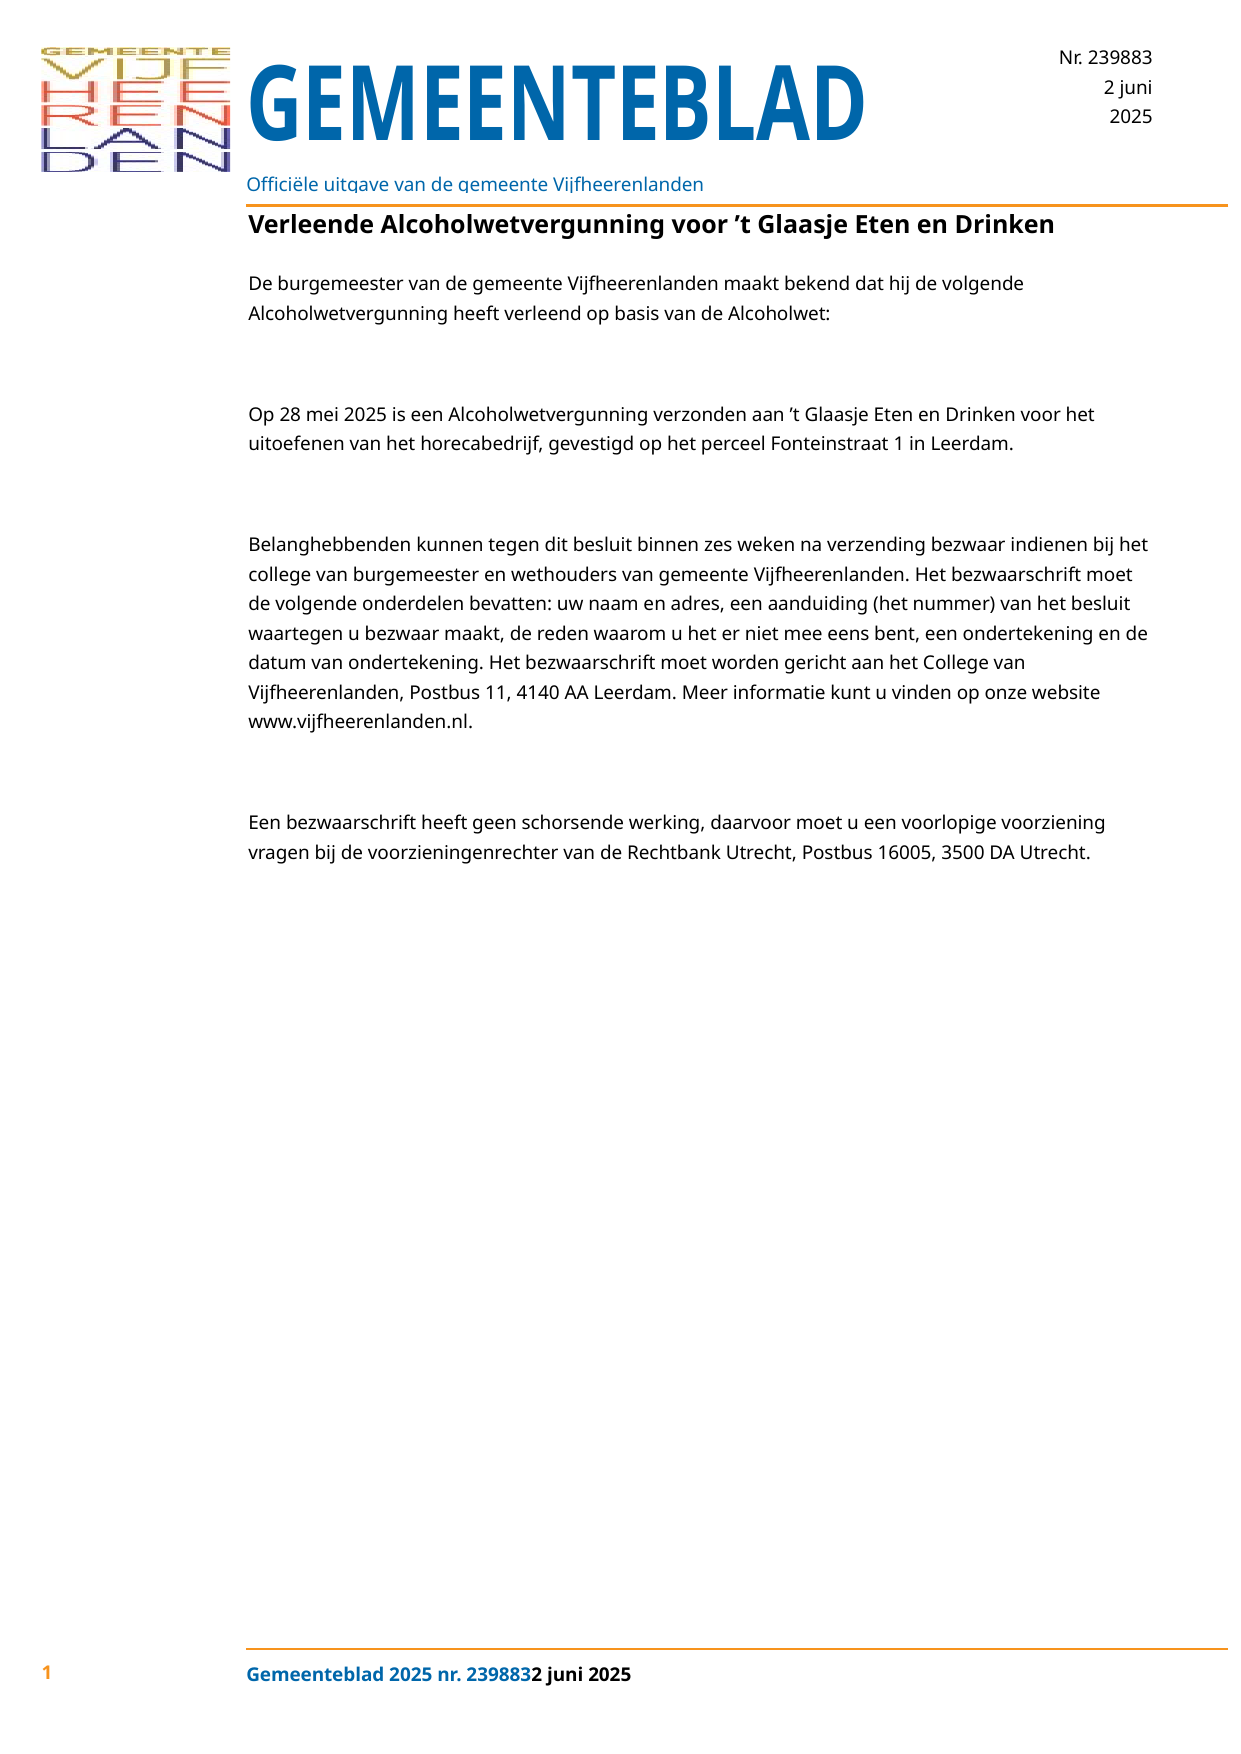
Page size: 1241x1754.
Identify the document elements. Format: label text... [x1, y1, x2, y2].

picture [41, 47, 231, 172]
text De burgemeester van de gemeente Vijfheerenlanden maakt bekend dat hij de volgende Alcoholwetvergunning heeft verleend op basis van de Alcoholwet: [248, 270, 1152, 326]
text Een bezwaarschrift heeft geen schorsende werking, daarvoor moet u een voorlopige voorziening vragen bij de voorzieningenrechter van de Rechtbank Utrecht, Postbus 16005, 3500 DA Utrecht. [248, 809, 1152, 865]
text Op 28 mei 2025 is een Alcoholwetvergunning verzonden aan ’t Glaasje Eten en Drinken voor het uitoefenen van het horecabedrijf, gevestigd op het perceel Fonteinstraat 1 in Leerdam. [248, 401, 1152, 456]
text Belanghebbenden kunnen tegen dit besluit binnen zes weken na verzending bezwaar indienen bij het college van burgemeester en wethouders van gemeente Vijfheerenlanden. Het bezwaarschrift moet de volgende onderdelen bevatten: uw naam en adres, een aanduiding (het nummer) van het besluit waartegen u bezwaar maakt, de reden waarom u het er niet mee eens bent, een ondertekening en de datum van ondertekening. Het bezwaarschrift moet worden gericht aan het College van Vijfheerenlanden, Postbus 11, 4140 AA Leerdam. Meer informatie kunt u vinden op onze website www.vijfheerenlanden.nl. [248, 531, 1152, 734]
text Verleende Alcoholwetvergunning voor ’t Glaasje Eten en Drinken [248, 207, 1152, 241]
